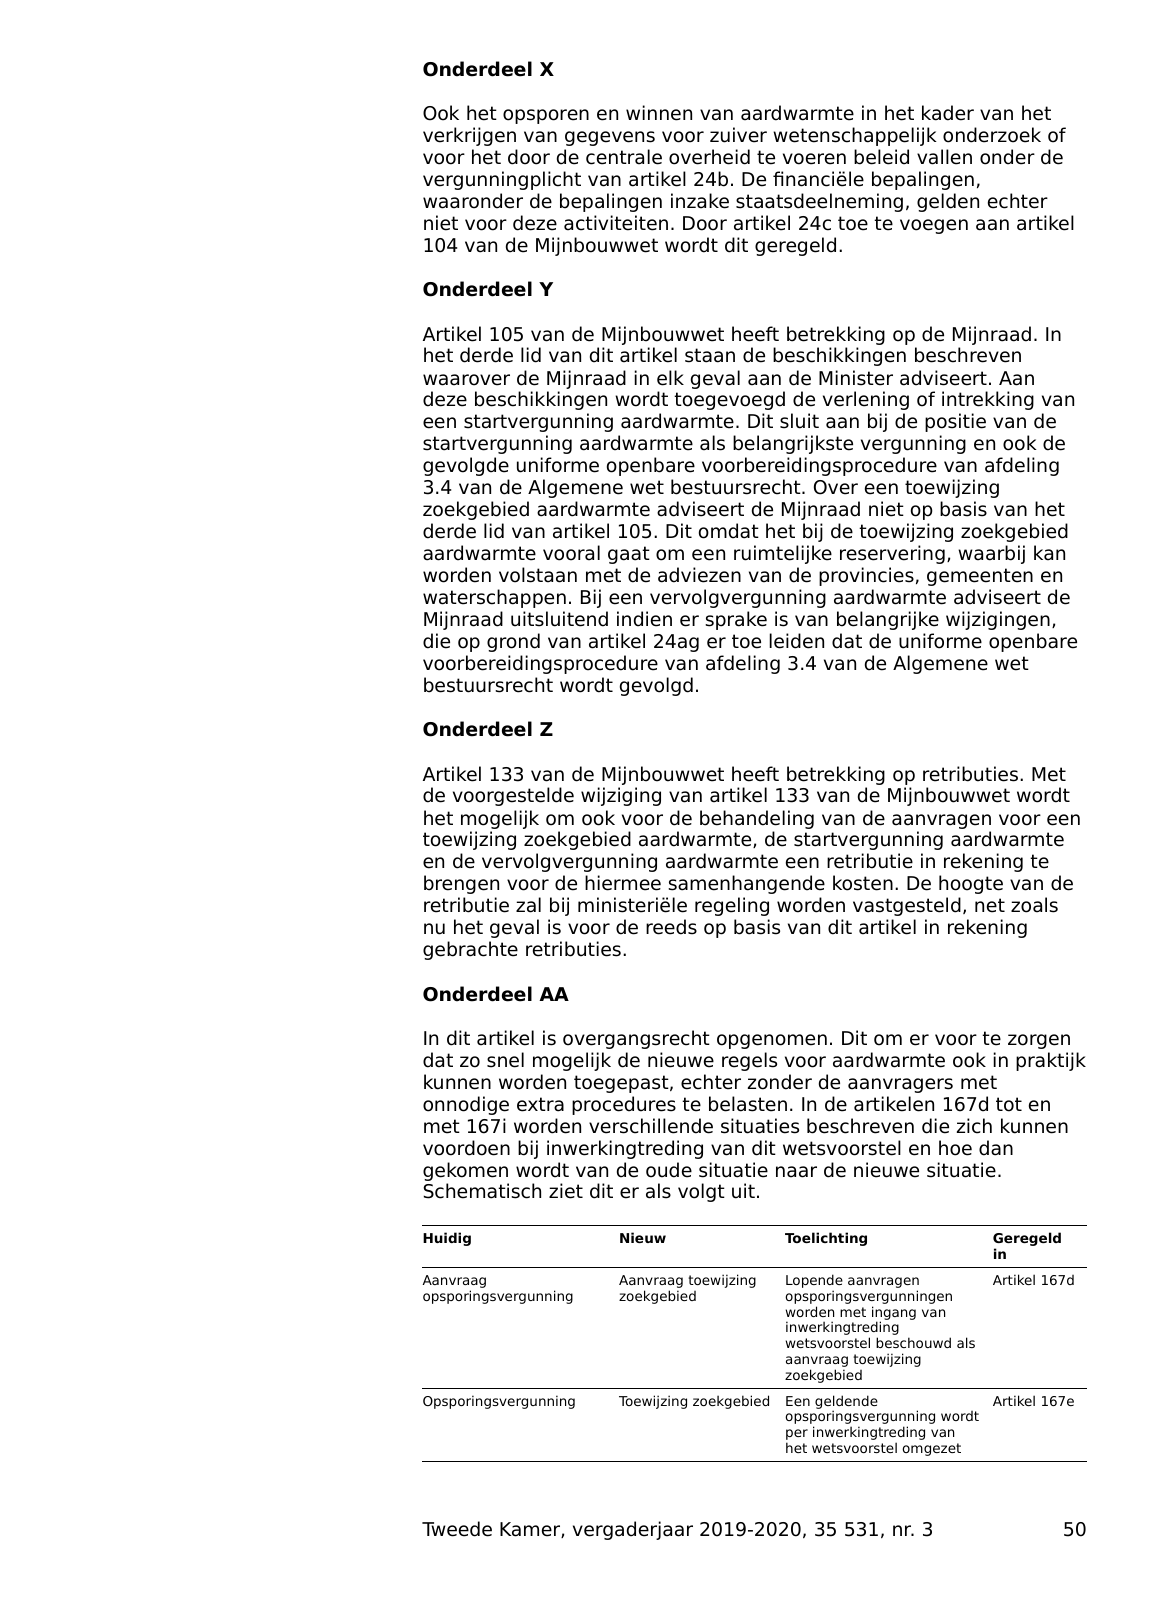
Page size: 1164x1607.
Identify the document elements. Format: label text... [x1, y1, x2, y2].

table_cell Aanvraag toewijzing zoekgebied [613, 1268, 779, 1388]
text Ook het opsporen en winnen van aardwarmte in het kader van het verkrijgen van gegevens voor zuiver wetenschappelijk onderzoek of voor het door de centrale overheid te voeren beleid vallen onder de vergunningplicht van artikel 24b. De financiële bepalingen, waaronder de bepalingen inzake staatsdeelneming, gelden echter niet voor deze activiteiten. Door artikel 24c toe te voegen aan artikel 104 van de Mijnbouwwet wordt dit geregeld. [422, 103, 1087, 257]
text Artikel 105 van de Mijnbouwwet heeft betrekking op de Mijnraad. In het derde lid van dit artikel staan de beschikkingen beschreven waarover de Mijnraad in elk geval aan de Minister adviseert. Aan deze beschikkingen wordt toegevoegd de verlening of intrekking van een startvergunning aardwarmte. Dit sluit aan bij de positie van de startvergunning aardwarmte als belangrijkste vergunning en ook de gevolgde uniforme openbare voorbereidingsprocedure van afdeling 3.4 van de Algemene wet bestuursrecht. Over een toewijzing zoekgebied aardwarmte adviseert de Mijnraad niet op basis van het derde lid van artikel 105. Dit omdat het bij de toewijzing zoekgebied aardwarmte vooral gaat om een ruimtelijke reservering, waarbij kan worden volstaan met de adviezen van de provincies, gemeenten en waterschappen. Bij een vervolgvergunning aardwarmte adviseert de Mijnraad uitsluitend indien er sprake is van belangrijke wijzigingen, die op grond van artikel 24ag er toe leiden dat de uniforme openbare voorbereidingsprocedure van afdeling 3.4 van de Algemene wet bestuursrecht wordt gevolgd. [422, 323, 1087, 697]
text Artikel 133 van de Mijnbouwwet heeft betrekking op retributies. Met de voorgestelde wijziging van artikel 133 van de Mijnbouwwet wordt het mogelijk om ook voor de behandeling van de aanvragen voor een toewijzing zoekgebied aardwarmte, de startvergunning aardwarmte en de vervolgvergunning aardwarmte een retributie in rekening te brengen voor de hiermee samenhangende kosten. De hoogte van de retributie zal bij ministeriële regeling worden vastgesteld, net zoals nu het geval is voor de reeds op basis van dit artikel in rekening gebrachte retributies. [422, 763, 1087, 961]
subtitle Onderdeel AA [422, 983, 1087, 1005]
subtitle Onderdeel Z [422, 719, 1087, 741]
subtitle Onderdeel Y [422, 279, 1087, 301]
table_header Nieuw [613, 1226, 779, 1267]
table_cell Opsporingsvergunning [422, 1389, 613, 1461]
subtitle Onderdeel X [422, 59, 1087, 81]
table_cell Aanvraag opsporingsvergunning [422, 1268, 613, 1388]
table_cell Toewijzing zoekgebied [613, 1389, 779, 1461]
table_cell Artikel 167d [987, 1268, 1087, 1388]
table_cell Artikel 167e [987, 1389, 1087, 1461]
table_cell Lopende aanvragen opsporingsvergunningen worden met ingang van inwerkingtreding wetsvoorstel beschouwd als aanvraag toewijzing zoekgebied [779, 1268, 987, 1388]
table_header Geregeld in [987, 1226, 1087, 1267]
text In dit artikel is overgangsrecht opgenomen. Dit om er voor te zorgen dat zo snel mogelijk de nieuwe regels voor aardwarmte ook in praktijk kunnen worden toegepast, echter zonder de aanvragers met onnodige extra procedures te belasten. In de artikelen 167d tot en met 167i worden verschillende situaties beschreven die zich kunnen voordoen bij inwerkingtreding van dit wetsvoorstel en hoe dan gekomen wordt van de oude situatie naar de nieuwe situatie. Schematisch ziet dit er als volgt uit. [422, 1028, 1087, 1203]
table_header Toelichting [779, 1226, 987, 1267]
table_header Huidig [422, 1226, 613, 1267]
table_cell Een geldende opsporingsvergunning wordt per inwerkingtreding van het wetsvoorstel omgezet [779, 1389, 987, 1461]
